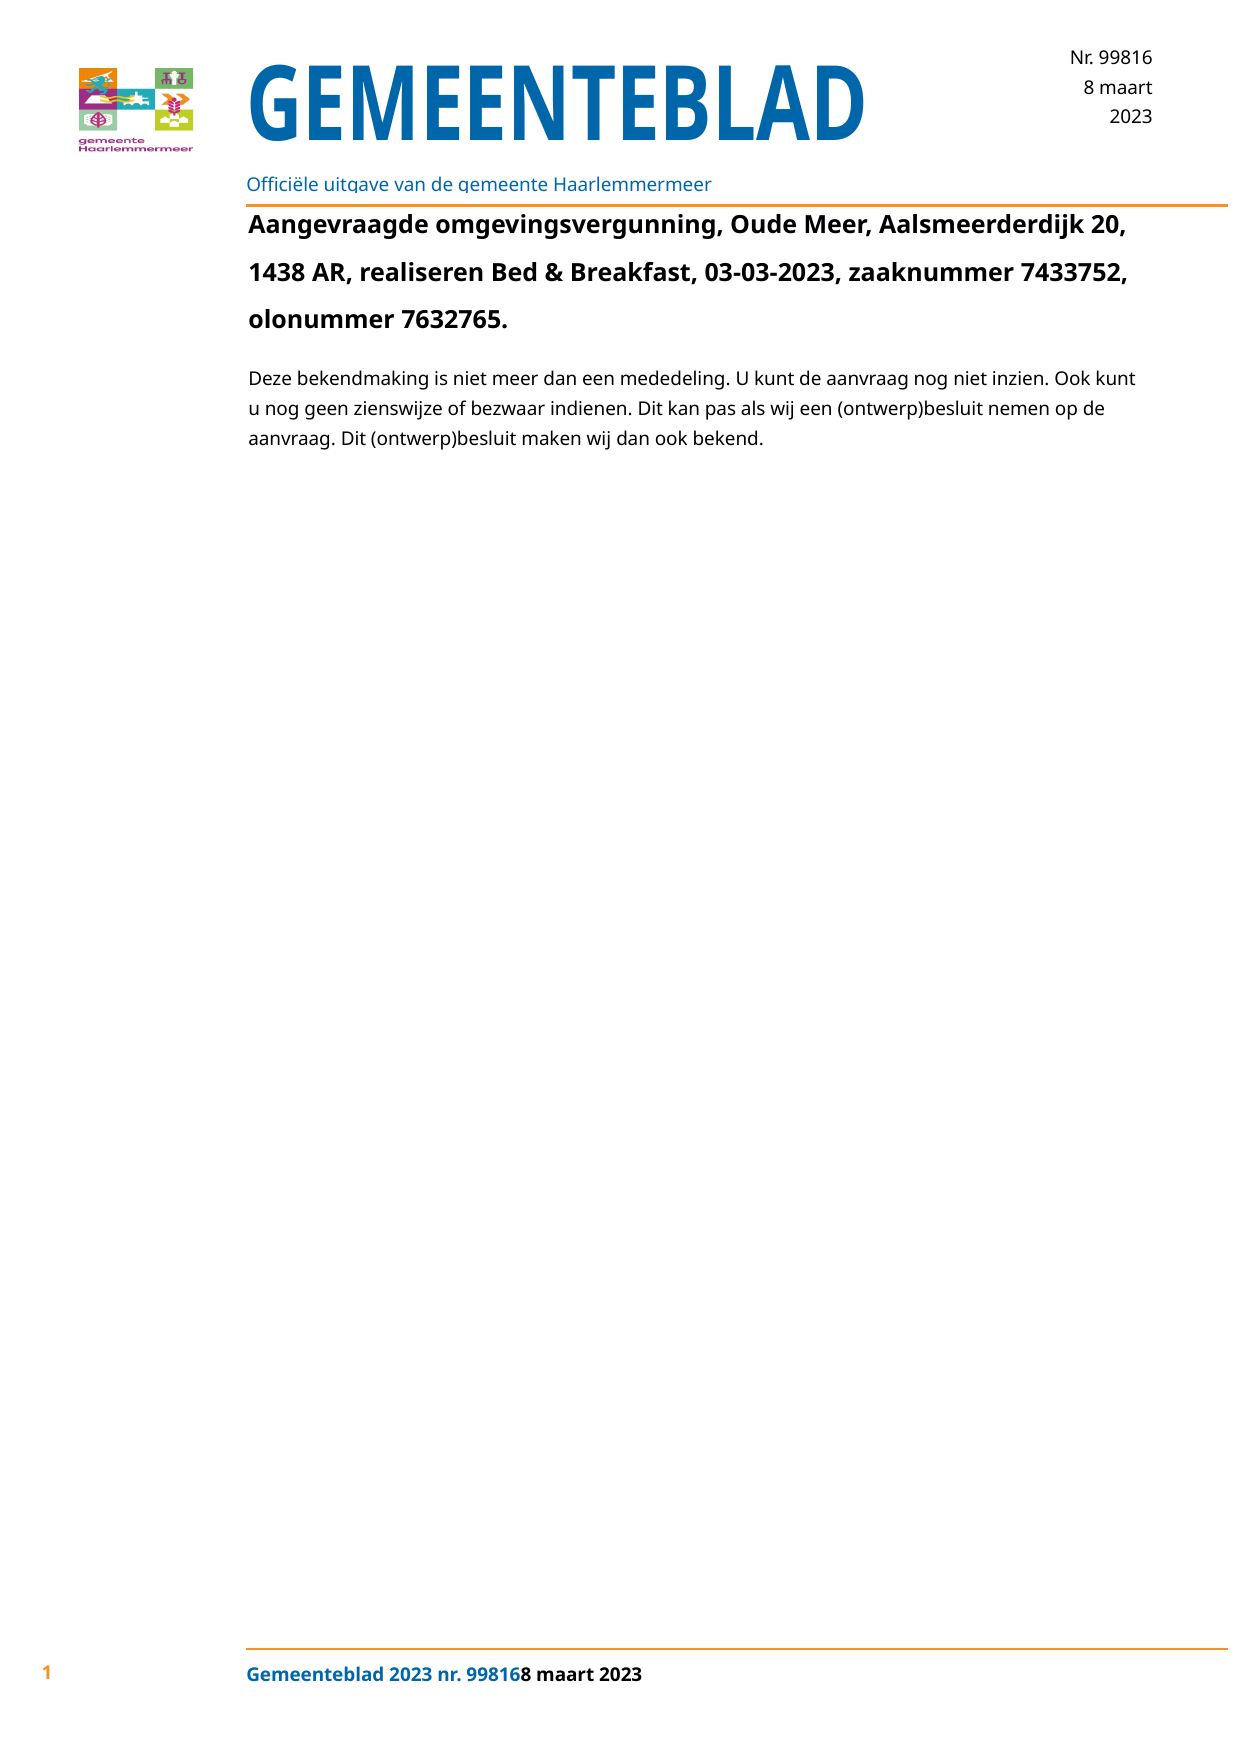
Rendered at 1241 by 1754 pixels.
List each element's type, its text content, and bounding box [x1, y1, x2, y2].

picture [41, 47, 231, 172]
text Deze bekendmaking is niet meer dan een mededeling. U kunt de aanvraag nog niet inzien. Ook kunt u nog geen zienswijze of bezwaar indienen. Dit kan pas als wij een (ontwerp)besluit nemen op de aanvraag. Dit (ontwerp)besluit maken wij dan ook bekend. [248, 366, 1152, 450]
text Aangevraagde omgevingsvergunning, Oude Meer, Aalsmeerderdijk 20, 1438 AR, realiseren Bed & Breakfast, 03-03-2023, zaaknummer 7433752, olonummer 7632765. [248, 207, 1152, 336]
